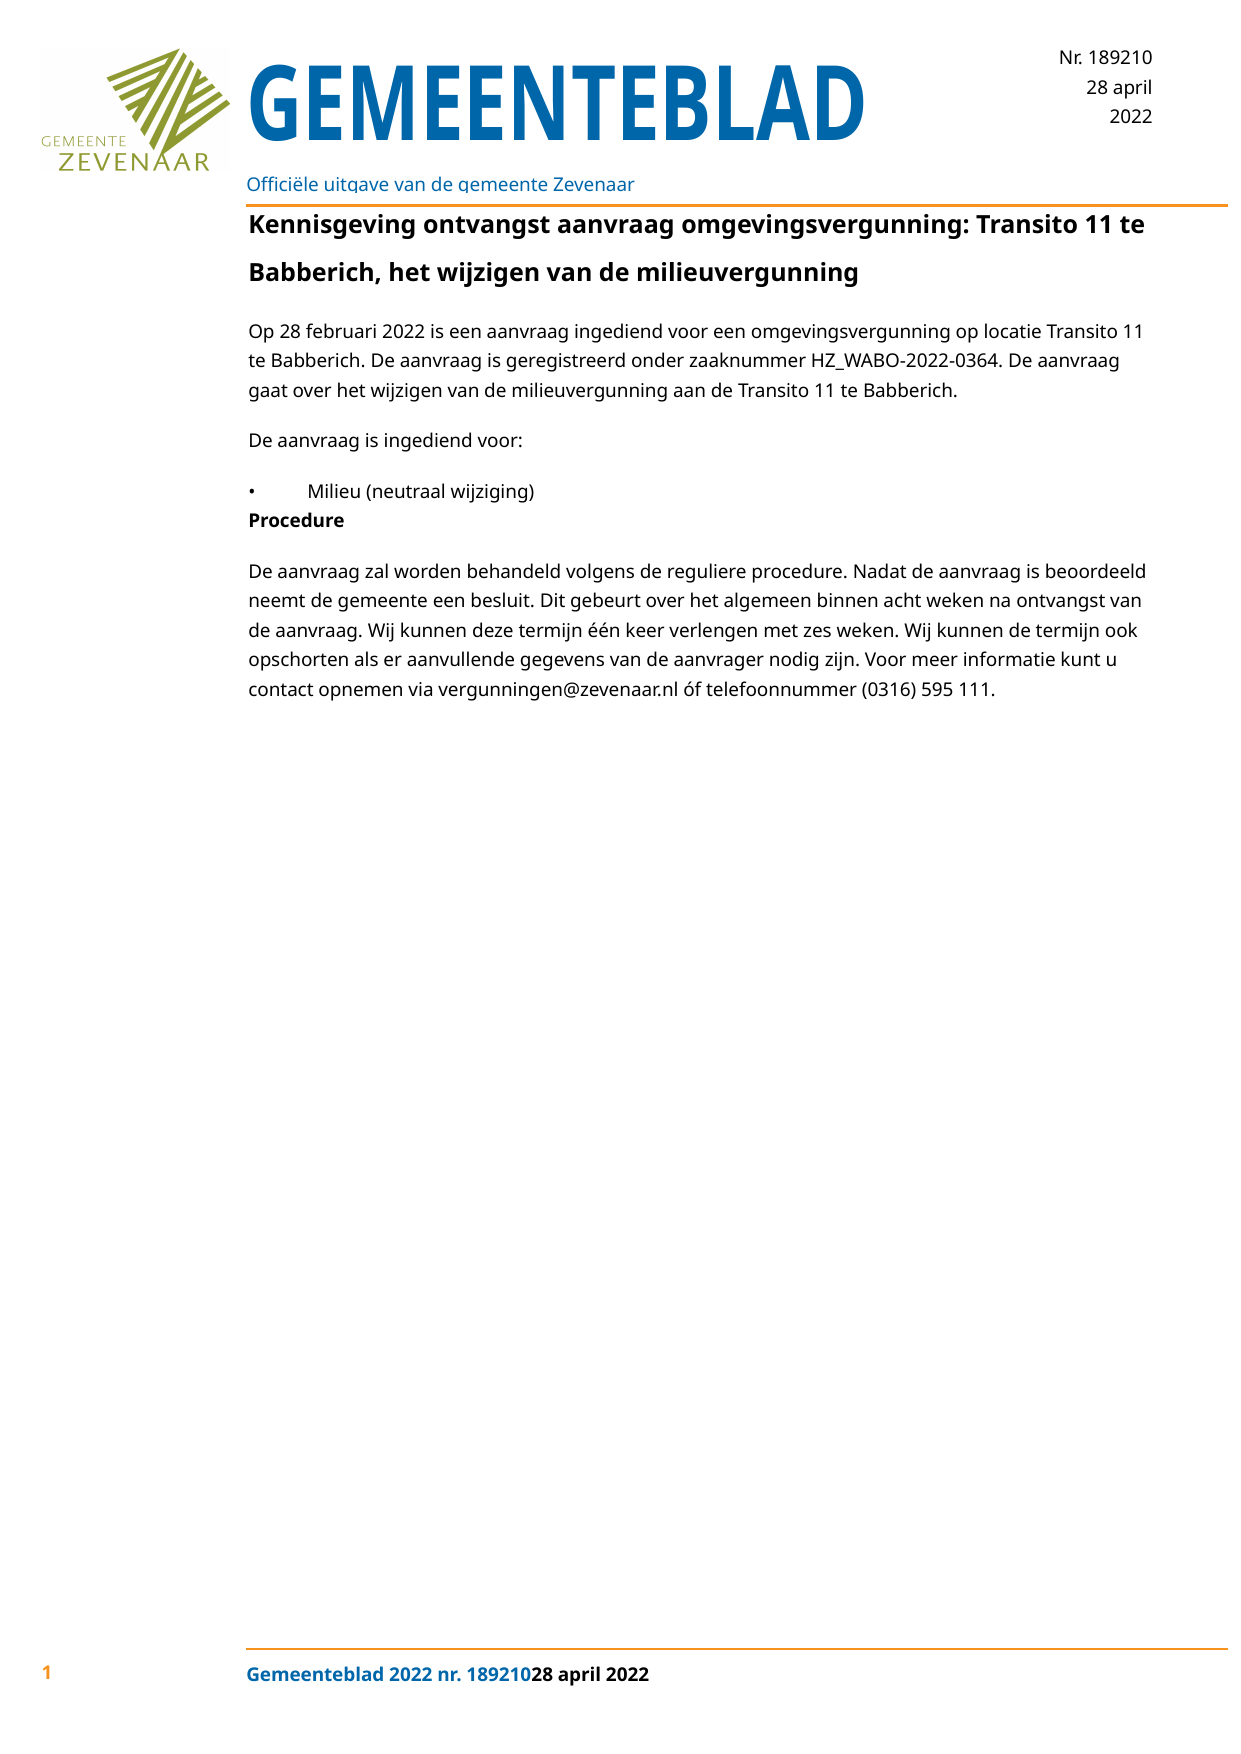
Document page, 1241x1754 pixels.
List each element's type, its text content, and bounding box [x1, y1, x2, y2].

list Milieu (neutraal wijziging) [248, 478, 1152, 504]
text De aanvraag zal worden behandeld volgens de reguliere procedure. Nadat de aanvraag is beoordeeld neemt de gemeente een besluit. Dit gebeurt over het algemeen binnen acht weken na ontvangst van de aanvraag. Wij kunnen deze termijn één keer verlengen met zes weken. Wij kunnen de termijn ook opschorten als er aanvullende gegevens van de aanvrager nodig zijn. Voor meer informatie kunt u contact opnemen via vergunningen@zevenaar.nl óf telefoonnummer (0316) 595 111. [248, 558, 1152, 702]
text Kennisgeving ontvangst aanvraag omgevingsvergunning: Transito 11 te Babberich, het wijzigen van de milieuvergunning [248, 207, 1152, 288]
text Procedure [248, 507, 1152, 533]
picture [41, 47, 231, 172]
text De aanvraag is ingediend voor: [248, 427, 1152, 453]
text Op 28 februari 2022 is een aanvraag ingediend voor een omgevingsvergunning op locatie Transito 11 te Babberich. De aanvraag is geregistreerd onder zaaknummer HZ_WABO-2022-0364. De aanvraag gaat over het wijzigen van de milieuvergunning aan de Transito 11 te Babberich. [248, 318, 1152, 403]
